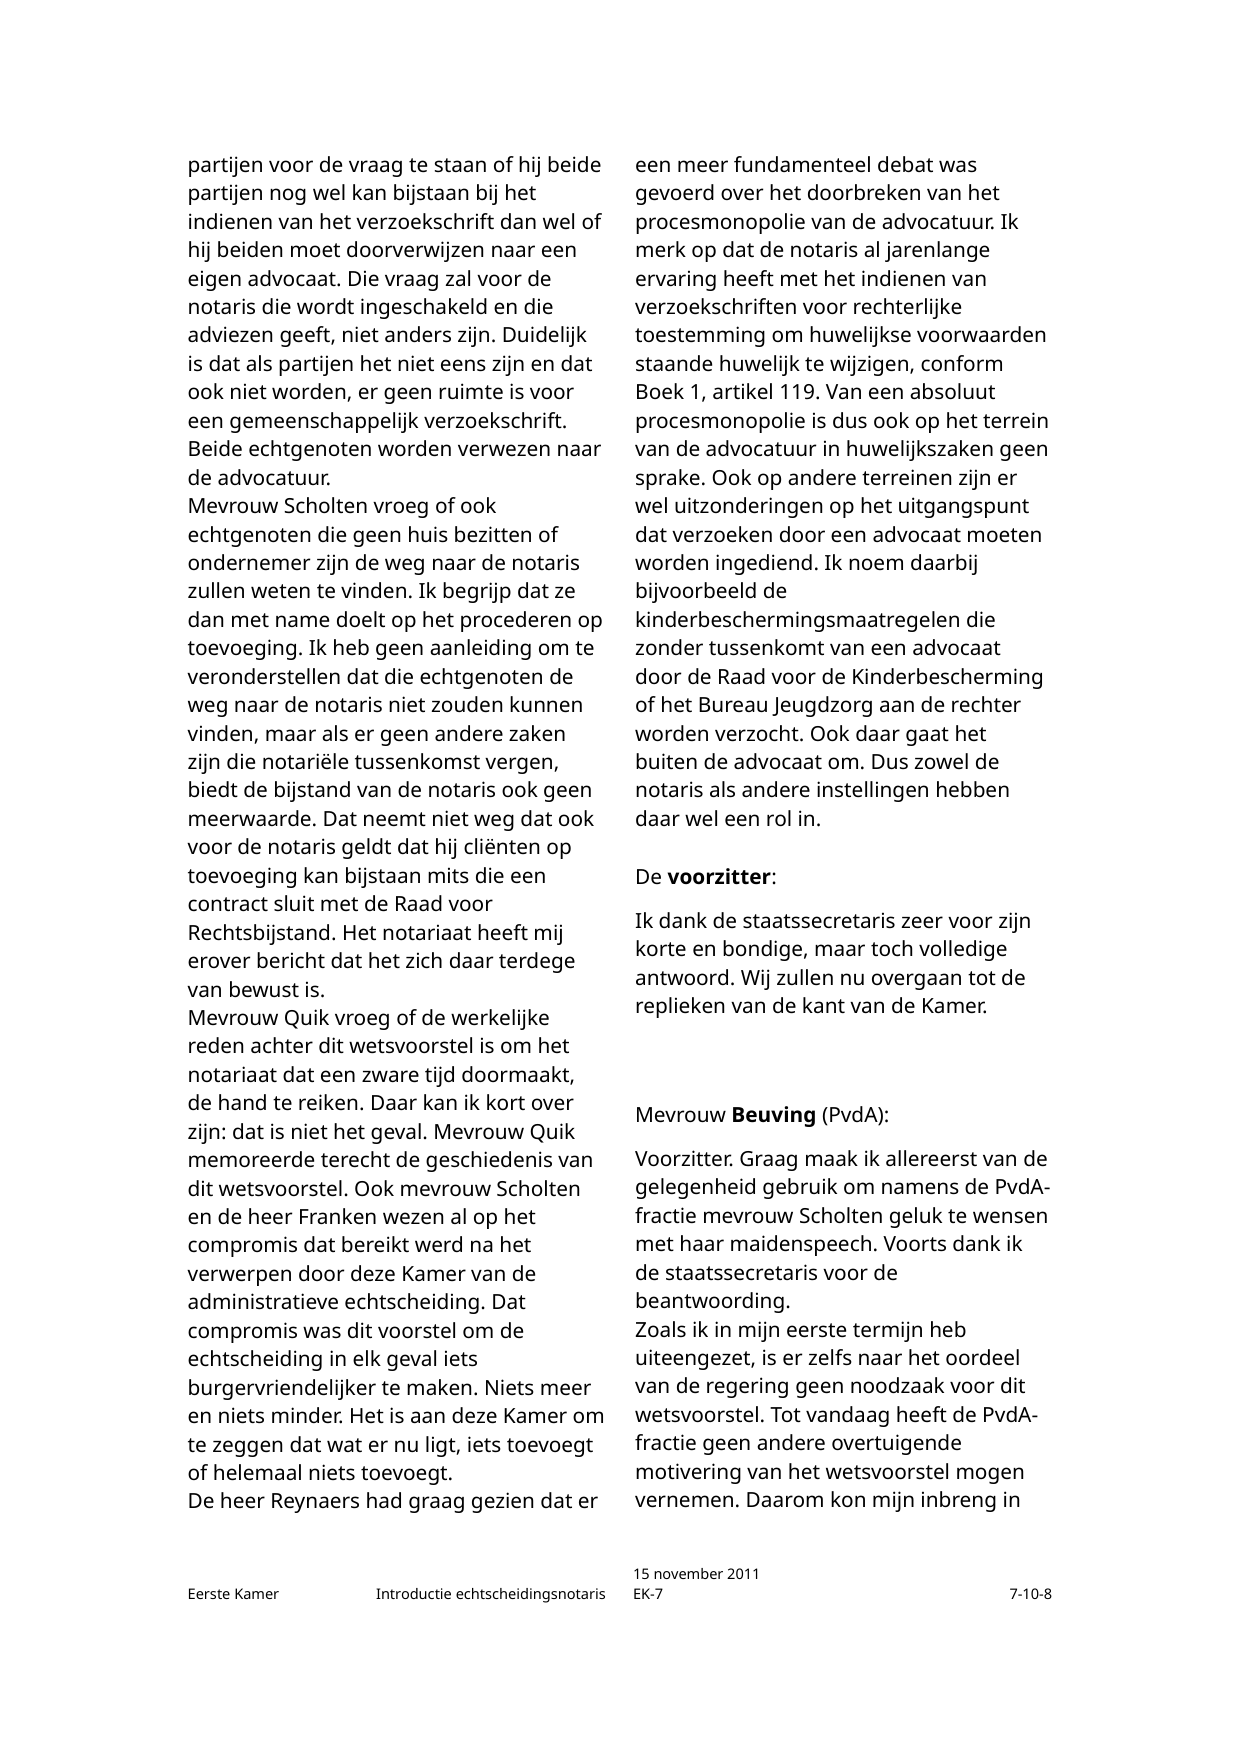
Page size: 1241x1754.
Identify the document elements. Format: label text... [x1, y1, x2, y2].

text Zoals ik in mijn eerste termijn heb uiteengezet, is er zelfs naar het oordeel van de regering geen noodzaak voor dit wetsvoorstel. Tot vandaag heeft de PvdA-fractie geen andere overtuigende motivering van het wetsvoorstel mogen vernemen. Daarom kon mijn inbreng in [635, 1315, 1053, 1514]
text Mevrouw Beuving (PvdA): [635, 1101, 1053, 1129]
text Mevrouw Scholten vroeg of ook echtgenoten die geen huis bezitten of ondernemer zijn de weg naar de notaris zullen weten te vinden. Ik begrijp dat ze dan met name doelt op het procederen op toevoeging. Ik heb geen aanleiding om te veronderstellen dat die echtgenoten de weg naar de notaris niet zouden kunnen vinden, maar als er geen andere zaken zijn die notariële tussenkomst vergen, biedt de bijstand van de notaris ook geen meerwaarde. Dat neemt niet weg dat ook voor de notaris geldt dat hij cliënten op toevoeging kan bijstaan mits die een contract sluit met de Raad voor Rechtsbijstand. Het notariaat heeft mij erover bericht dat het zich daar terdege van bewust is. [187, 491, 605, 1003]
text partijen voor de vraag te staan of hij beide partijen nog wel kan bijstaan bij het indienen van het verzoekschrift dan wel of hij beiden moet doorverwijzen naar een eigen advocaat. Die vraag zal voor de notaris die wordt ingeschakeld en die adviezen geeft, niet anders zijn. Duidelijk is dat als partijen het niet eens zijn en dat ook niet worden, er geen ruimte is voor een gemeenschappelijk verzoekschrift. Beide echtgenoten worden verwezen naar de advocatuur. [187, 150, 605, 491]
text  [635, 1050, 1053, 1078]
text Mevrouw Quik vroeg of de werkelijke reden achter dit wetsvoorstel is om het notariaat dat een zware tijd doormaakt, de hand te reiken. Daar kan ik kort over zijn: dat is niet het geval. Mevrouw Quik memoreerde terecht de geschiedenis van dit wetsvoorstel. Ook mevrouw Scholten en de heer Franken wezen al op het compromis dat bereikt werd na het verwerpen door deze Kamer van de administratieve echtscheiding. Dat compromis was dit voorstel om de echtscheiding in elk geval iets burgervriendelijker te maken. Niets meer en niets minder. Het is aan deze Kamer om te zeggen dat wat er nu ligt, iets toevoegt of helemaal niets toevoegt. [187, 1003, 605, 1487]
text Ik dank de staatssecretaris zeer voor zijn korte en bondige, maar toch volledige antwoord. Wij zullen nu overgaan tot de replieken van de kant van de Kamer. [635, 906, 1053, 1020]
text Voorzitter. Graag maak ik allereerst van de gelegenheid gebruik om namens de PvdA-fractie mevrouw Scholten geluk te wensen met haar maidenspeech. Voorts dank ik de staatssecretaris voor de beantwoording. [635, 1144, 1053, 1315]
text een meer fundamenteel debat was gevoerd over het doorbreken van het procesmonopolie van de advocatuur. Ik merk op dat de notaris al jarenlange ervaring heeft met het indienen van verzoekschriften voor rechterlijke toestemming om huwelijkse voorwaarden staande huwelijk te wijzigen, conform Boek 1, artikel 119. Van een absoluut procesmonopolie is dus ook op het terrein van de advocatuur in huwelijkszaken geen sprake. Ook op andere terreinen zijn er wel uitzonderingen op het uitgangspunt dat verzoeken door een advocaat moeten worden ingediend. Ik noem daarbij bijvoorbeeld de kinderbeschermingsmaatregelen die zonder tussenkomt van een advocaat door de Raad voor de Kinderbescherming of het Bureau Jeugdzorg aan de rechter worden verzocht. Ook daar gaat het buiten de advocaat om. Dus zowel de notaris als andere instellingen hebben daar wel een rol in. [635, 150, 1053, 832]
text De heer Reynaers had graag gezien dat er [187, 1487, 605, 1515]
text De voorzitter: [635, 862, 1053, 891]
